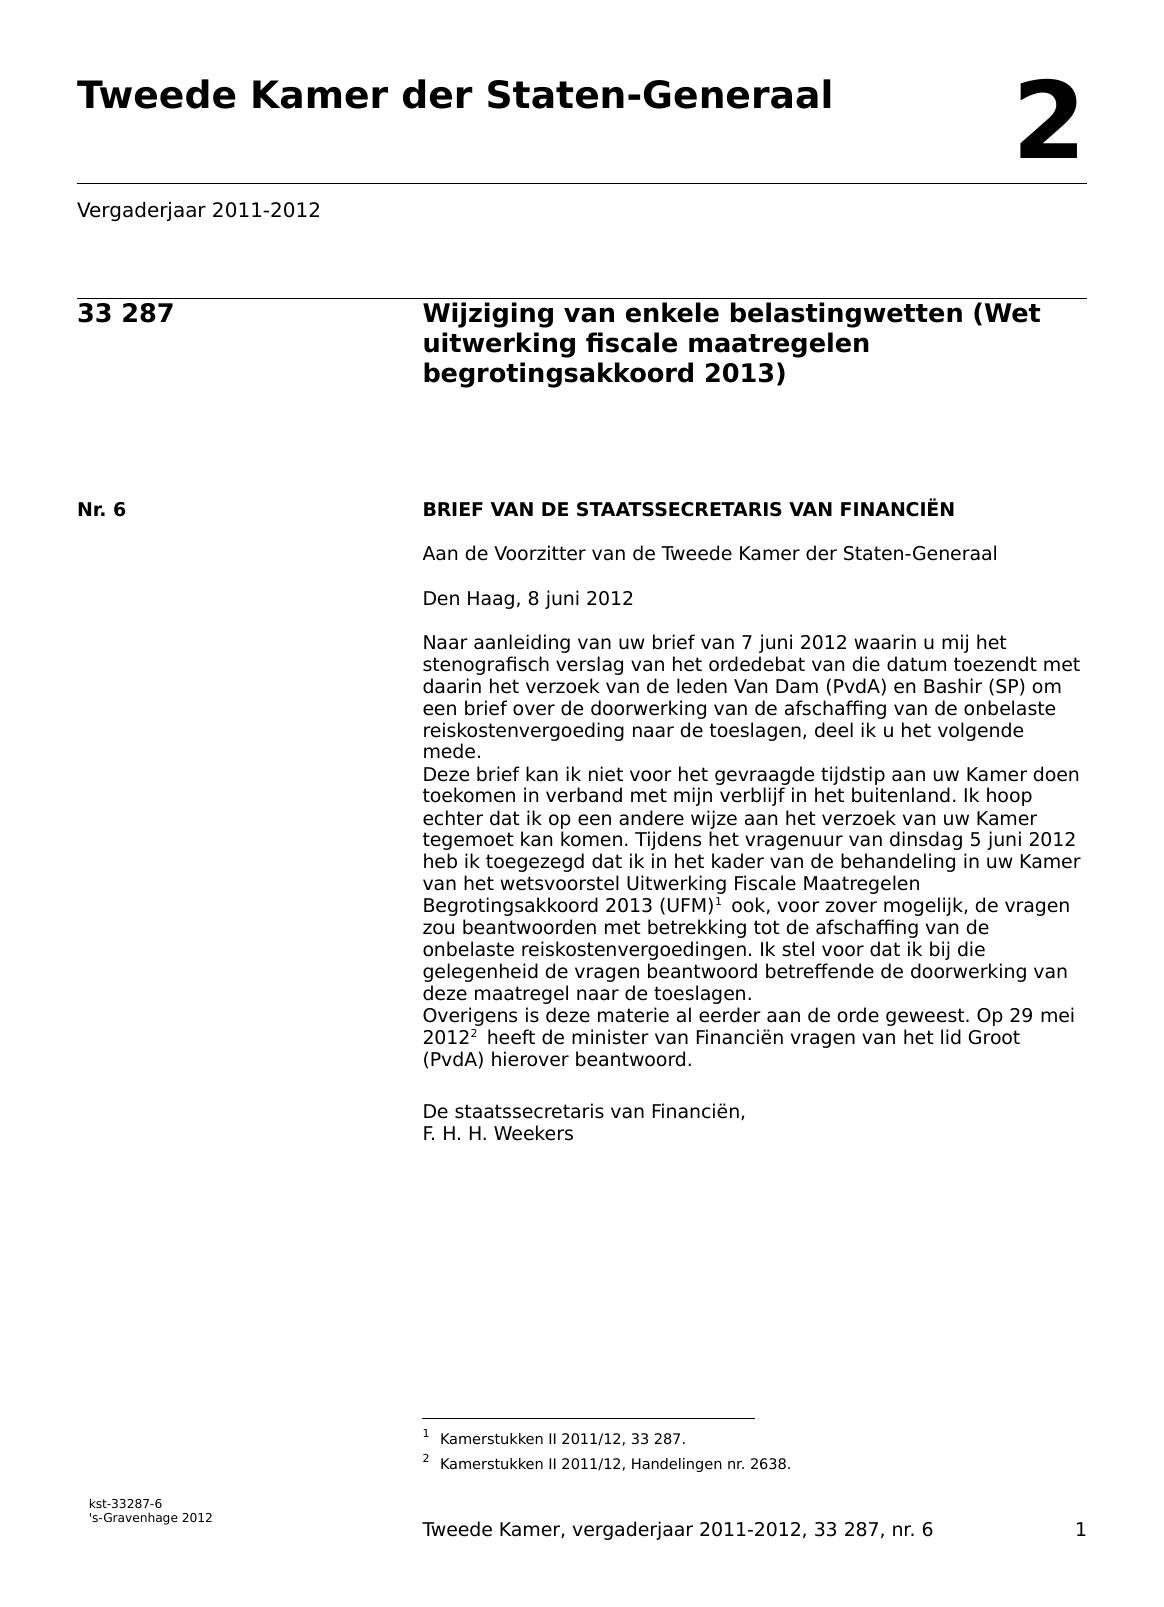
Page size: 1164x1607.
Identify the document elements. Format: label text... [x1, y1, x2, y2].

text 's-Gravenhage 2012 [88, 1511, 323, 1525]
text Aan de Voorzitter van de Tweede Kamer der Staten-Generaal [422, 543, 1087, 565]
text Kamerstukken II 2011/12, Handelingen nr. 2638. [422, 1452, 1087, 1474]
text Overigens is deze materie al eerder aan de orde geweest. Op 29 mei 2012 heeft de minister van Financiën vragen van het lid Groot (PvdA) hierover beantwoord. [422, 1005, 1087, 1071]
text kst-33287-6 [88, 1497, 323, 1511]
table_header Tweede Kamer der Staten-Generaal [77, 59, 886, 183]
text Deze brief kan ik niet voor het gevraagde tijdstip aan uw Kamer doen toekomen in verband met mijn verblijf in het buitenland. Ik hoop echter dat ik op een andere wijze aan het verzoek van uw Kamer tegemoet kan komen. Tijdens het vragenuur van dinsdag 5 juni 2012 heb ik toegezegd dat ik in het kader van de behandeling in uw Kamer van het wetsvoorstel Uitwerking Fiscale Maatregelen Begrotingsakkoord 2013 (UFM) ook, voor zover mogelijk, de vragen zou beantwoorden met betrekking tot de afschaffing van de onbelaste reiskostenvergoedingen. Ik stel voor dat ik bij die gelegenheid de vragen beantwoord betreffende de doorwerking van deze maatregel naar de toeslagen. [422, 763, 1087, 1005]
table_header 2 [886, 59, 1087, 183]
subtitle Nr. 6 BRIEF VAN DE STAATSSECRETARIS VAN FINANCIËN [77, 499, 1087, 521]
text Naar aanleiding van uw brief van 7 juni 2012 waarin u mij het stenografisch verslag van het ordedebat van die datum toezendt met daarin het verzoek van de leden Van Dam (PvdA) en Bashir (SP) om een brief over de doorwerking van de afschaffing van de onbelaste reiskostenvergoeding naar de toeslagen, deel ik u het volgende mede. [422, 632, 1087, 763]
subtitle 33 287 Wijziging van enkele belastingwetten (Wet uitwerking fiscale maatregelen begrotingsakkoord 2013) [77, 299, 1087, 388]
text Kamerstukken II 2011/12, 33 287. [422, 1427, 1087, 1449]
text De staatssecretaris van Financiën, F. H. H. Weekers [422, 1101, 1087, 1145]
text Den Haag, 8 juni 2012 [422, 587, 1087, 609]
table_cell Vergaderjaar 2011-2012 [77, 184, 1087, 298]
